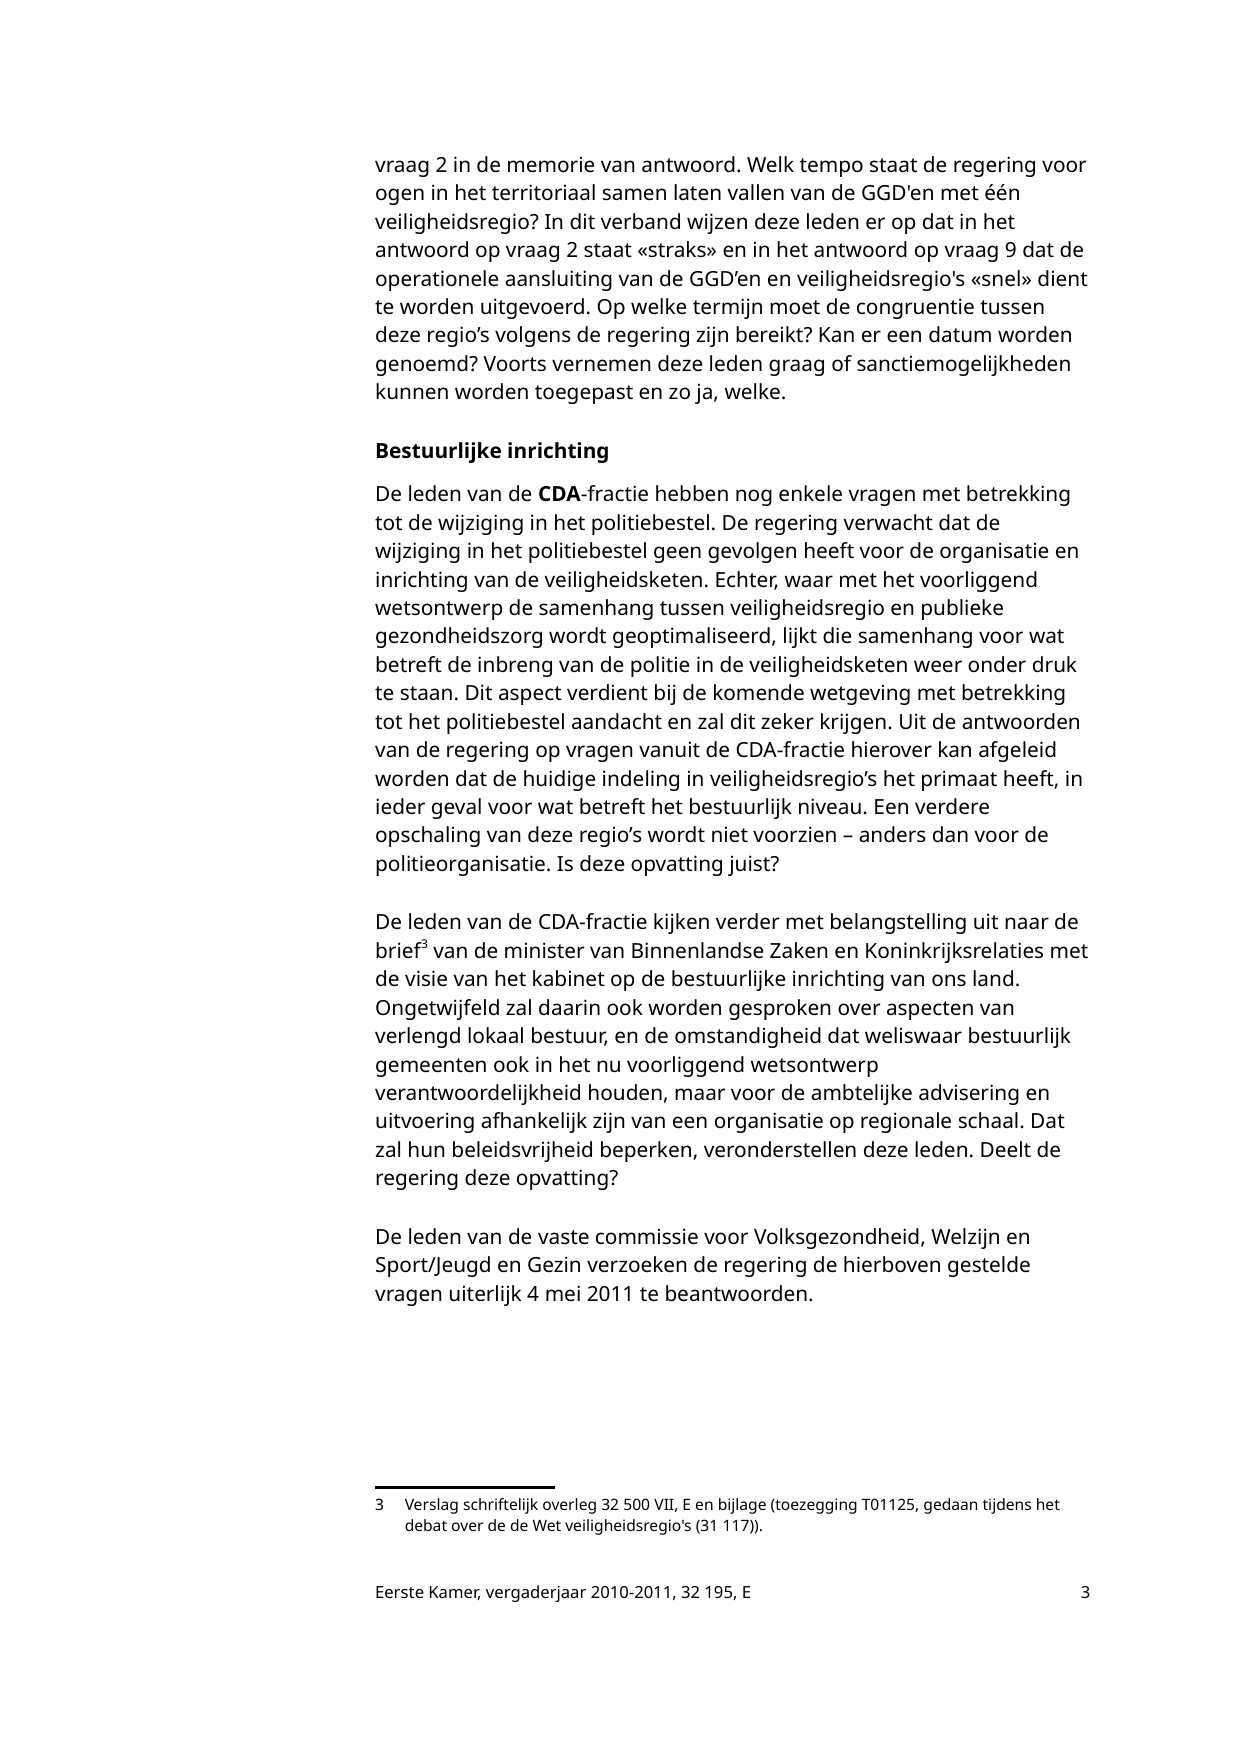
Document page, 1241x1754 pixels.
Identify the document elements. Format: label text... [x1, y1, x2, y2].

text Verslag schriftelijk overleg 32 500 VII, E en bijlage (toezegging T01125, gedaan tijdens het debat over de de Wet veiligheidsregio's (31 117)). [375, 1479, 1090, 1536]
text De leden van de CDA-fractie hebben nog enkele vragen met betrekking tot de wijziging in het politiebestel. De regering verwacht dat de wijziging in het politiebestel geen gevolgen heeft voor de organisatie en inrichting van de veiligheidsketen. Echter, waar met het voorliggend wetsontwerp de samenhang tussen veiligheidsregio en publieke gezondheidszorg wordt geoptimaliseerd, lijkt die samenhang voor wat betreft de inbreng van de politie in de veiligheidsketen weer onder druk te staan. Dit aspect verdient bij de komende wetgeving met betrekking tot het politiebestel aandacht en zal dit zeker krijgen. Uit de antwoorden van de regering op vragen vanuit de CDA-fractie hierover kan afgeleid worden dat de huidige indeling in veiligheidsregio’s het primaat heeft, in ieder geval voor wat betreft het bestuurlijk niveau. Een verdere opschaling van deze regio’s wordt niet voorzien – anders dan voor de politieorganisatie. Is deze opvatting juist? [375, 479, 1090, 877]
text Bestuurlijke inrichting [375, 436, 1090, 464]
text De leden van de CDA-fractie kijken verder met belangstelling uit naar de brief van de minister van Binnenlandse Zaken en Koninkrijksrelaties met de visie van het kabinet op de bestuurlijke inrichting van ons land. Ongetwijfeld zal daarin ook worden gesproken over aspecten van verlengd lokaal bestuur, en de omstandigheid dat weliswaar bestuurlijk gemeenten ook in het nu voorliggend wetsontwerp verantwoordelijkheid houden, maar voor de ambtelijke advisering en uitvoering afhankelijk zijn van een organisatie op regionale schaal. Dat zal hun beleidsvrijheid beperken, veronderstellen deze leden. Deelt de regering deze opvatting? [375, 907, 1090, 1192]
text vraag 2 in de memorie van antwoord. Welk tempo staat de regering voor ogen in het territoriaal samen laten vallen van de GGD'en met één veiligheidsregio? In dit verband wijzen deze leden er op dat in het antwoord op vraag 2 staat «straks» en in het antwoord op vraag 9 dat de operationele aansluiting van de GGD’en en veiligheidsregio's «snel» dient te worden uitgevoerd. Op welke termijn moet de congruentie tussen deze regio’s volgens de regering zijn bereikt? Kan er een datum worden genoemd? Voorts vernemen deze leden graag of sanctiemogelijkheden kunnen worden toegepast en zo ja, welke. [375, 150, 1090, 406]
text De leden van de vaste commissie voor Volksgezondheid, Welzijn en Sport/Jeugd en Gezin verzoeken de regering de hierboven gestelde vragen uiterlijk 4 mei 2011 te beantwoorden. [375, 1222, 1090, 1307]
